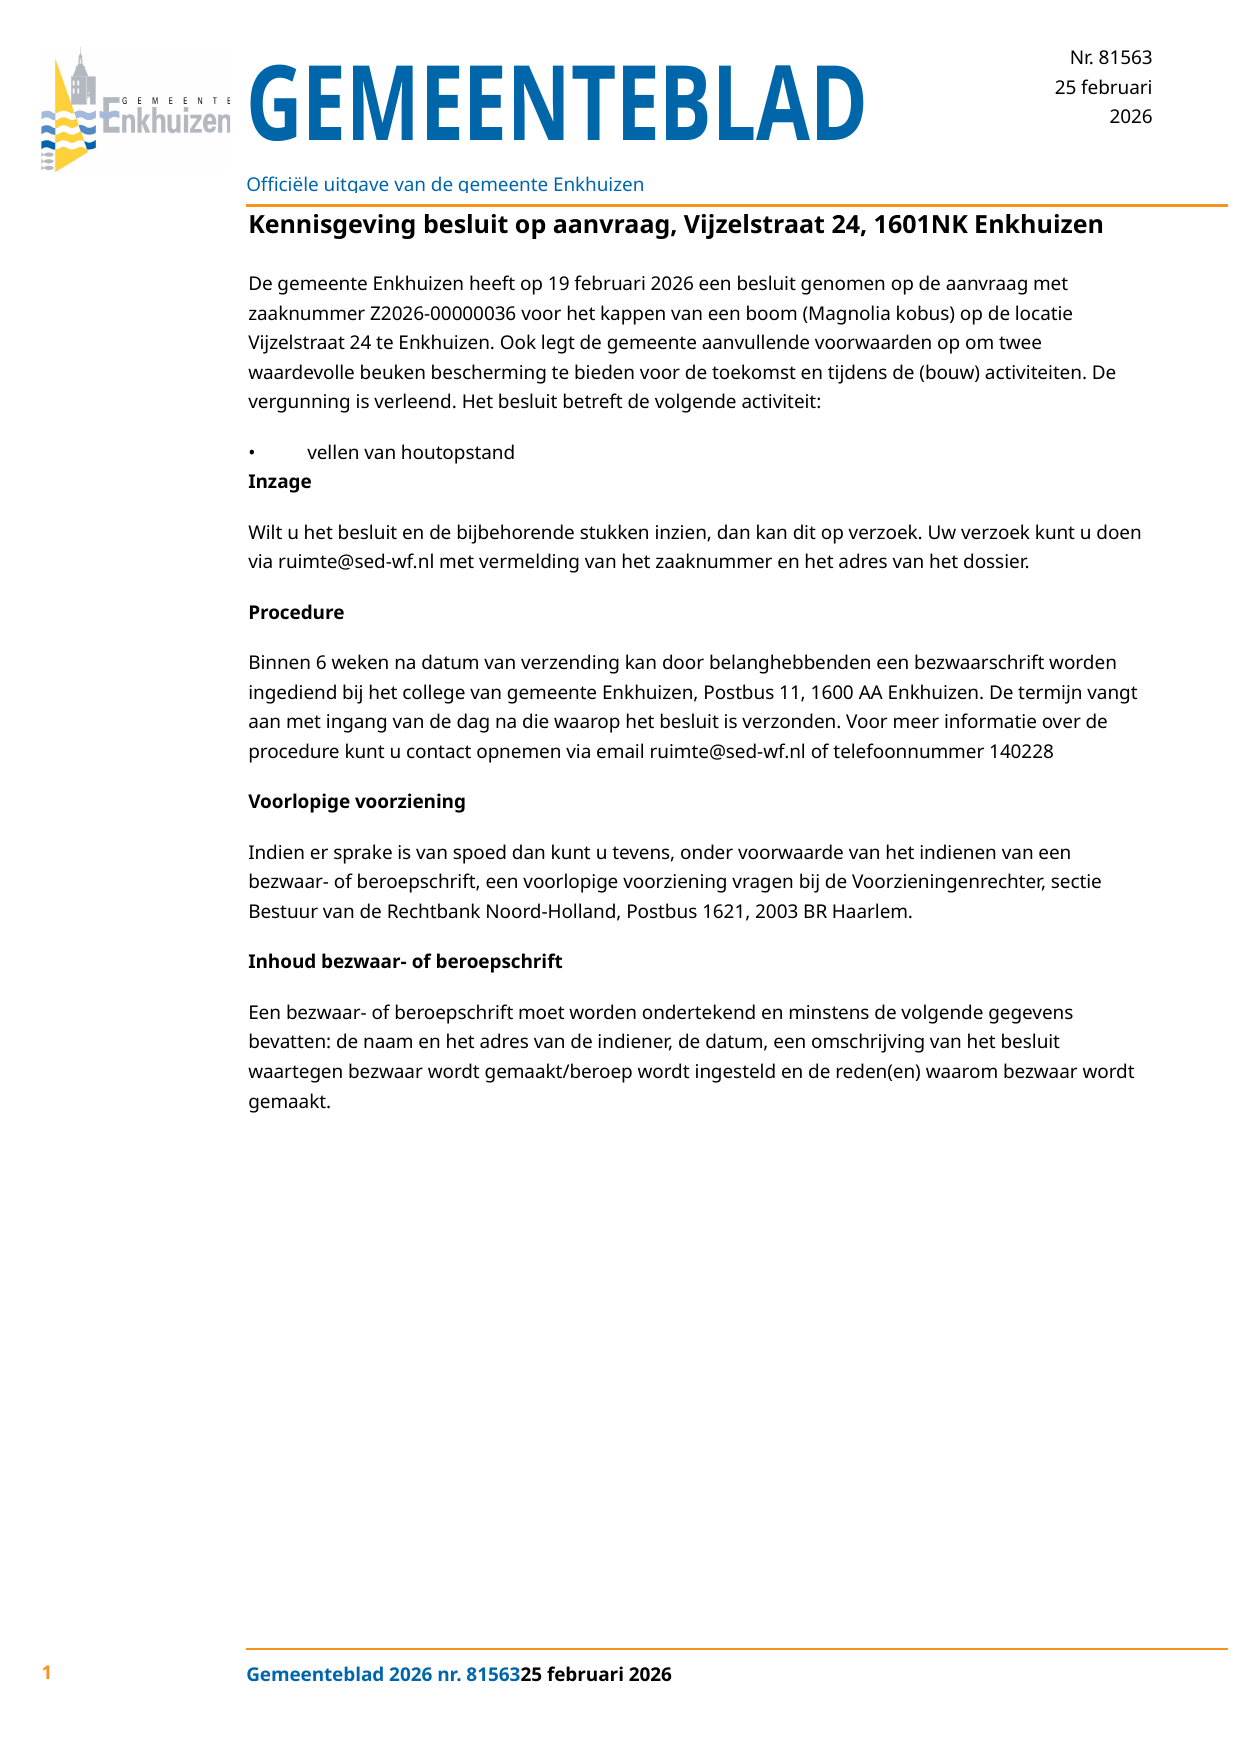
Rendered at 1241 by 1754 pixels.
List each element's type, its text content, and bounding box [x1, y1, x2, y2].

text Indien er sprake is van spoed dan kunt u tevens, onder voorwaarde van het indienen van een bezwaar- of beroepschrift, een voorlopige voorziening vragen bij de Voorzieningenrechter, sectie Bestuur van de Rechtbank Noord-Holland, Postbus 1621, 2003 BR Haarlem. [248, 839, 1152, 924]
text Wilt u het besluit en de bijbehorende stukken inzien, dan kan dit op verzoek. Uw verzoek kunt u doen via ruimte@sed-wf.nl met vermelding van het zaaknummer en het adres van het dossier. [248, 519, 1152, 574]
text Binnen 6 weken na datum van verzending kan door belanghebbenden een bezwaarschrift worden ingediend bij het college van gemeente Enkhuizen, Postbus 11, 1600 AA Enkhuizen. De termijn vangt aan met ingang van de dag na die waarop het besluit is verzonden. Voor meer informatie over de procedure kunt u contact opnemen via email ruimte@sed-wf.nl of telefoonnummer 140228 [248, 649, 1152, 764]
text Procedure [248, 599, 1152, 625]
text Inzage [248, 469, 1152, 494]
text Een bezwaar- of beroepschrift moet worden ondertekend en minstens de volgende gegevens bevatten: de naam en het adres van de indiener, de datum, een omschrijving van het besluit waartegen bezwaar wordt gemaakt/beroep wordt ingesteld en de reden(en) waarom bezwaar wordt gemaakt. [248, 999, 1152, 1113]
list vellen van houtopstand [248, 439, 1152, 465]
text Kennisgeving besluit op aanvraag, Vijzelstraat 24, 1601NK Enkhuizen [248, 207, 1152, 241]
text Inhoud bezwaar- of beroepschrift [248, 949, 1152, 974]
text De gemeente Enkhuizen heeft op 19 februari 2026 een besluit genomen op de aanvraag met zaaknummer Z2026-00000036 voor het kappen van een boom (Magnolia kobus) op de locatie Vijzelstraat 24 te Enkhuizen. Ook legt de gemeente aanvullende voorwaarden op om twee waardevolle beuken bescherming te bieden voor de toekomst en tijdens de (bouw) activiteiten. De vergunning is verleend. Het besluit betreft de volgende activiteit: [248, 270, 1152, 414]
text Voorlopige voorziening [248, 789, 1152, 814]
picture [41, 47, 231, 172]
